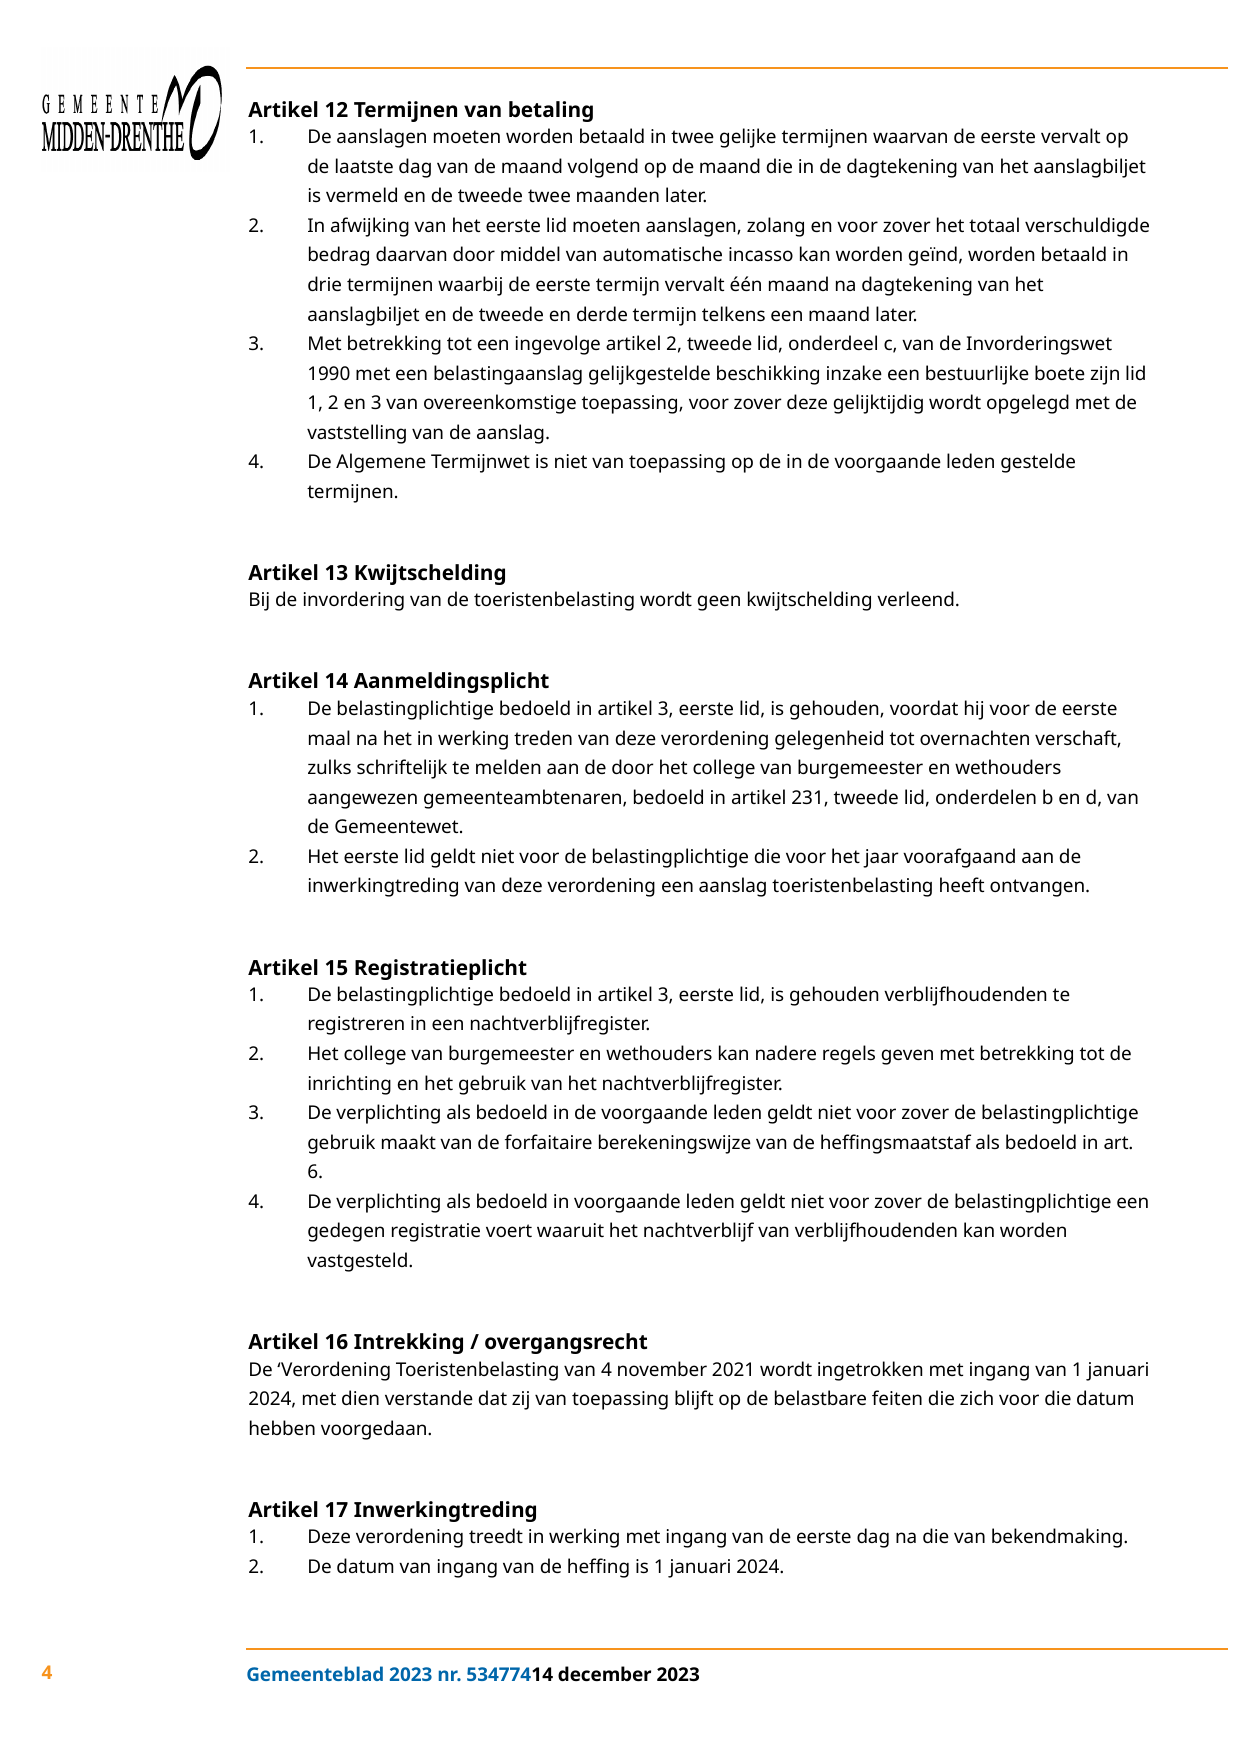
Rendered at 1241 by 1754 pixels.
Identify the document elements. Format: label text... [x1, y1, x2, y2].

text Artikel 17 Inwerkingtreding [248, 1495, 1152, 1523]
text Artikel 16 Intrekking / overgangsrecht [248, 1327, 1152, 1356]
text Artikel 14 Aanmeldingsplicht [248, 667, 1152, 695]
list De verplichting als bedoeld in de voorgaande leden geldt niet voor zover de belastingplichtige gebruik maakt van de forfaitaire berekeningswijze van de heffingsmaatstaf als bedoeld in art. 6. [248, 1099, 1152, 1184]
text Artikel 13 Kwijtschelding [248, 558, 1152, 587]
list Het eerste lid geldt niet voor de belastingplichtige die voor het jaar voorafgaand aan de inwerkingtreding van deze verordening een aanslag toeristenbelasting heeft ontvangen. [248, 843, 1152, 898]
text Artikel 15 Registratieplicht [248, 953, 1152, 981]
list De datum van ingang van de heffing is 1 januari 2024. [248, 1553, 1152, 1579]
list Met betrekking tot een ingevolge artikel 2, tweede lid, onderdeel c, van de Invorderingswet 1990 met een belastingaanslag gelijkgestelde beschikking inzake een bestuurlijke boete zijn lid 1, 2 en 3 van overeenkomstige toepassing, voor zover deze gelijktijdig wordt opgelegd met de vaststelling van de aanslag. [248, 330, 1152, 445]
list De aanslagen moeten worden betaald in twee gelijke termijnen waarvan de eerste vervalt op de laatste dag van de maand volgend op de maand die in de dagtekening van het aanslagbiljet is vermeld en de tweede twee maanden later. [248, 123, 1152, 208]
text De ‘Verordening Toeristenbelasting van 4 november 2021 wordt ingetrokken met ingang van 1 januari 2024, met dien verstande dat zij van toepassing blijft op de belastbare feiten die zich voor die datum hebben voorgedaan. [248, 1356, 1152, 1441]
text Bij de invordering van de toeristenbelasting wordt geen kwijtschelding verleend. [248, 587, 1152, 612]
picture [41, 47, 231, 172]
list De verplichting als bedoeld in voorgaande leden geldt niet voor zover de belastingplichtige een gedegen registratie voert waaruit het nachtverblijf van verblijfhoudenden kan worden vastgesteld. [248, 1188, 1152, 1273]
list Het college van burgemeester en wethouders kan nadere regels geven met betrekking tot de inrichting en het gebruik van het nachtverblijfregister. [248, 1040, 1152, 1096]
list De belastingplichtige bedoeld in artikel 3, eerste lid, is gehouden verblijfhoudenden te registreren in een nachtverblijfregister. [248, 981, 1152, 1036]
text Artikel 12 Termijnen van betaling [248, 95, 1152, 123]
list In afwijking van het eerste lid moeten aanslagen, zolang en voor zover het totaal verschuldigde bedrag daarvan door middel van automatische incasso kan worden geïnd, worden betaald in drie termijnen waarbij de eerste termijn vervalt één maand na dagtekening van het aanslagbiljet en de tweede en derde termijn telkens een maand later. [248, 212, 1152, 326]
list De belastingplichtige bedoeld in artikel 3, eerste lid, is gehouden, voordat hij voor de eerste maal na het in werking treden van deze verordening gelegenheid tot overnachten verschaft, zulks schriftelijk te melden aan de door het college van burgemeester en wethouders aangewezen gemeenteambtenaren, bedoeld in artikel 231, tweede lid, onderdelen b en d, van de Gemeentewet. [248, 695, 1152, 839]
list Deze verordening treedt in werking met ingang van de eerste dag na die van bekendmaking. [248, 1523, 1152, 1549]
list De Algemene Termijnwet is niet van toepassing op de in de voorgaande leden gestelde termijnen. [248, 449, 1152, 504]
